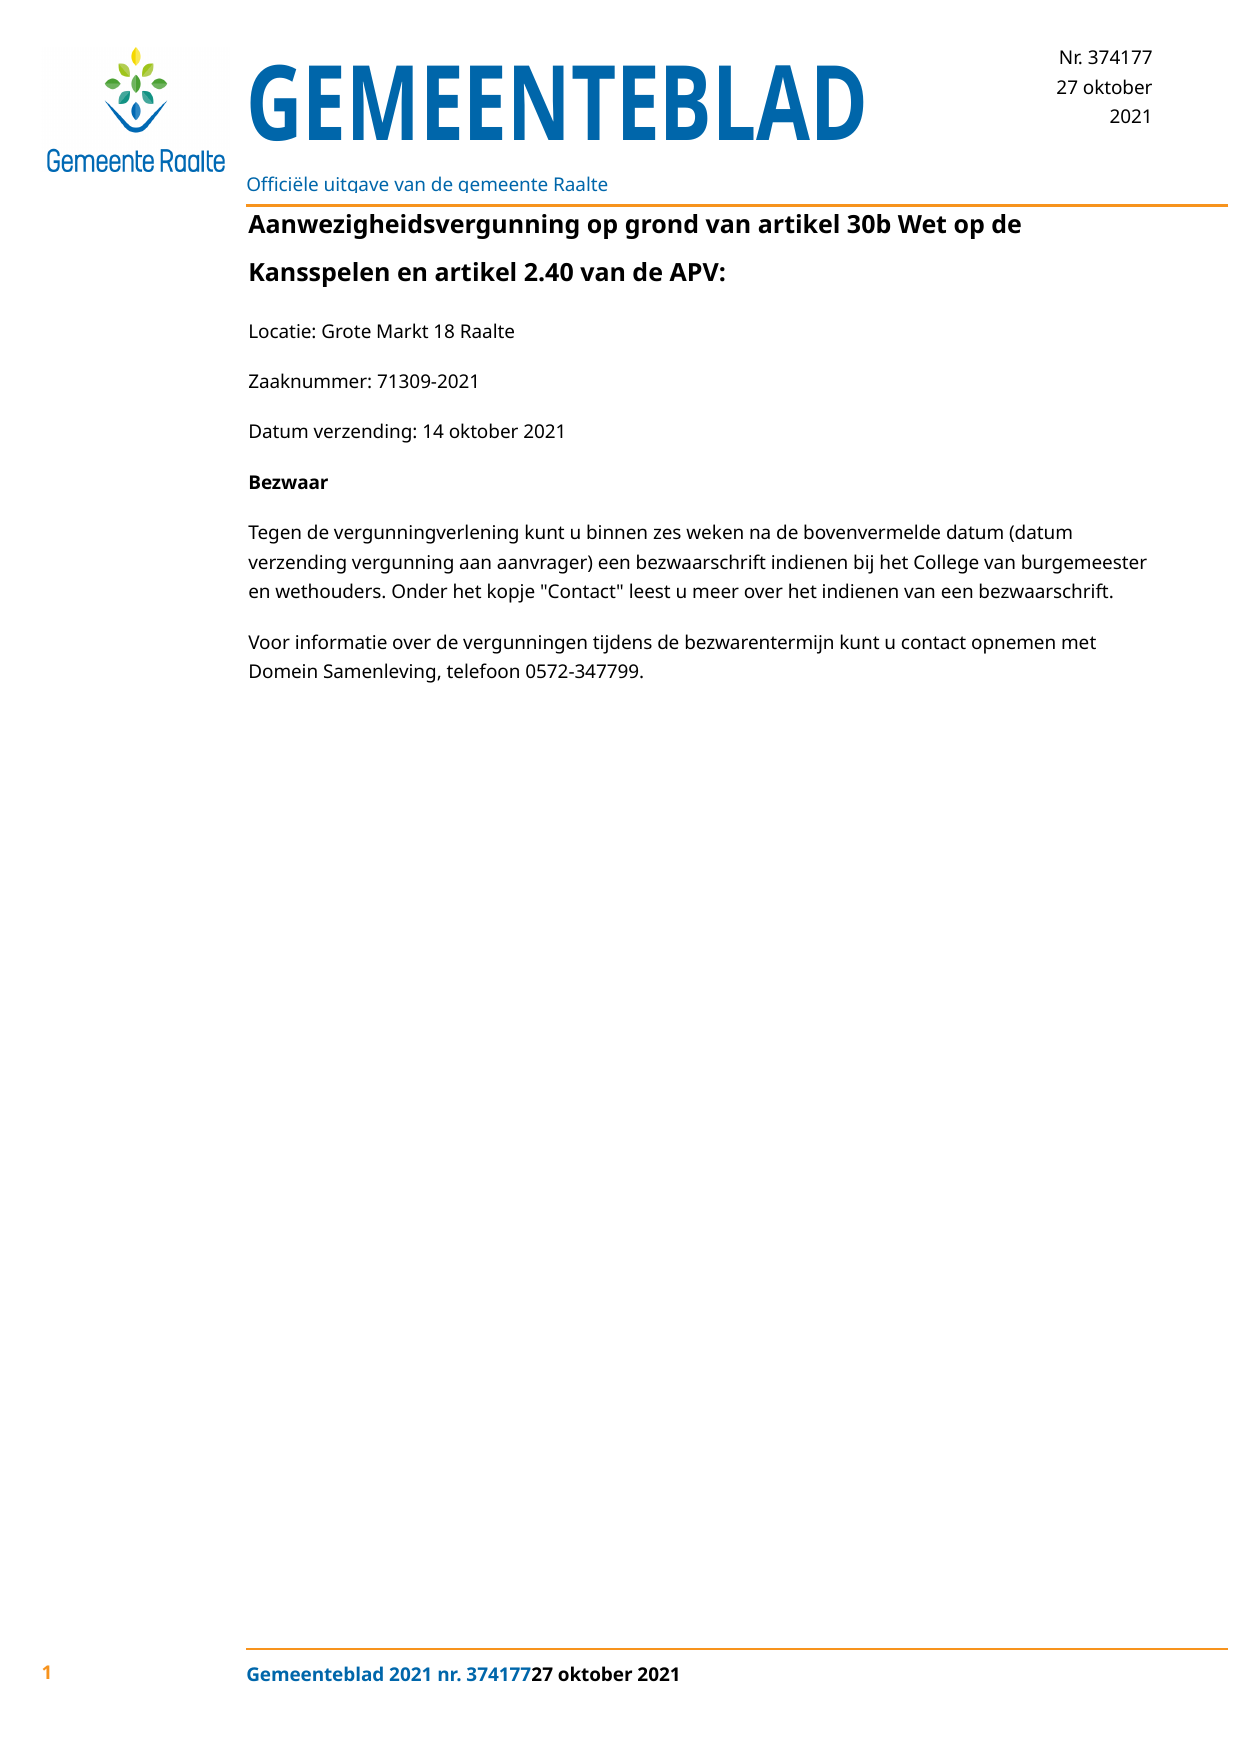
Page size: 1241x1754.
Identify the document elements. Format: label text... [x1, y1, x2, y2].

text Aanwezigheidsvergunning op grond van artikel 30b Wet op de Kansspelen en artikel 2.40 van de APV: [248, 207, 1152, 288]
text Zaaknummer: 71309-2021 [248, 368, 1152, 394]
text Bezwaar [248, 469, 1152, 495]
text Tegen de vergunningverlening kunt u binnen zes weken na de bovenvermelde datum (datum verzending vergunning aan aanvrager) een bezwaarschrift indienen bij het College van burgemeester en wethouders. Onder het kopje "Contact" leest u meer over het indienen van een bezwaarschrift. [248, 519, 1152, 604]
text Voor informatie over de vergunningen tijdens de bezwarentermijn kunt u contact opnemen met Domein Samenleving, telefoon 0572-347799. [248, 629, 1152, 684]
text Datum verzending: 14 oktober 2021 [248, 419, 1152, 444]
picture [41, 47, 231, 172]
text Locatie: Grote Markt 18 Raalte [248, 318, 1152, 344]
